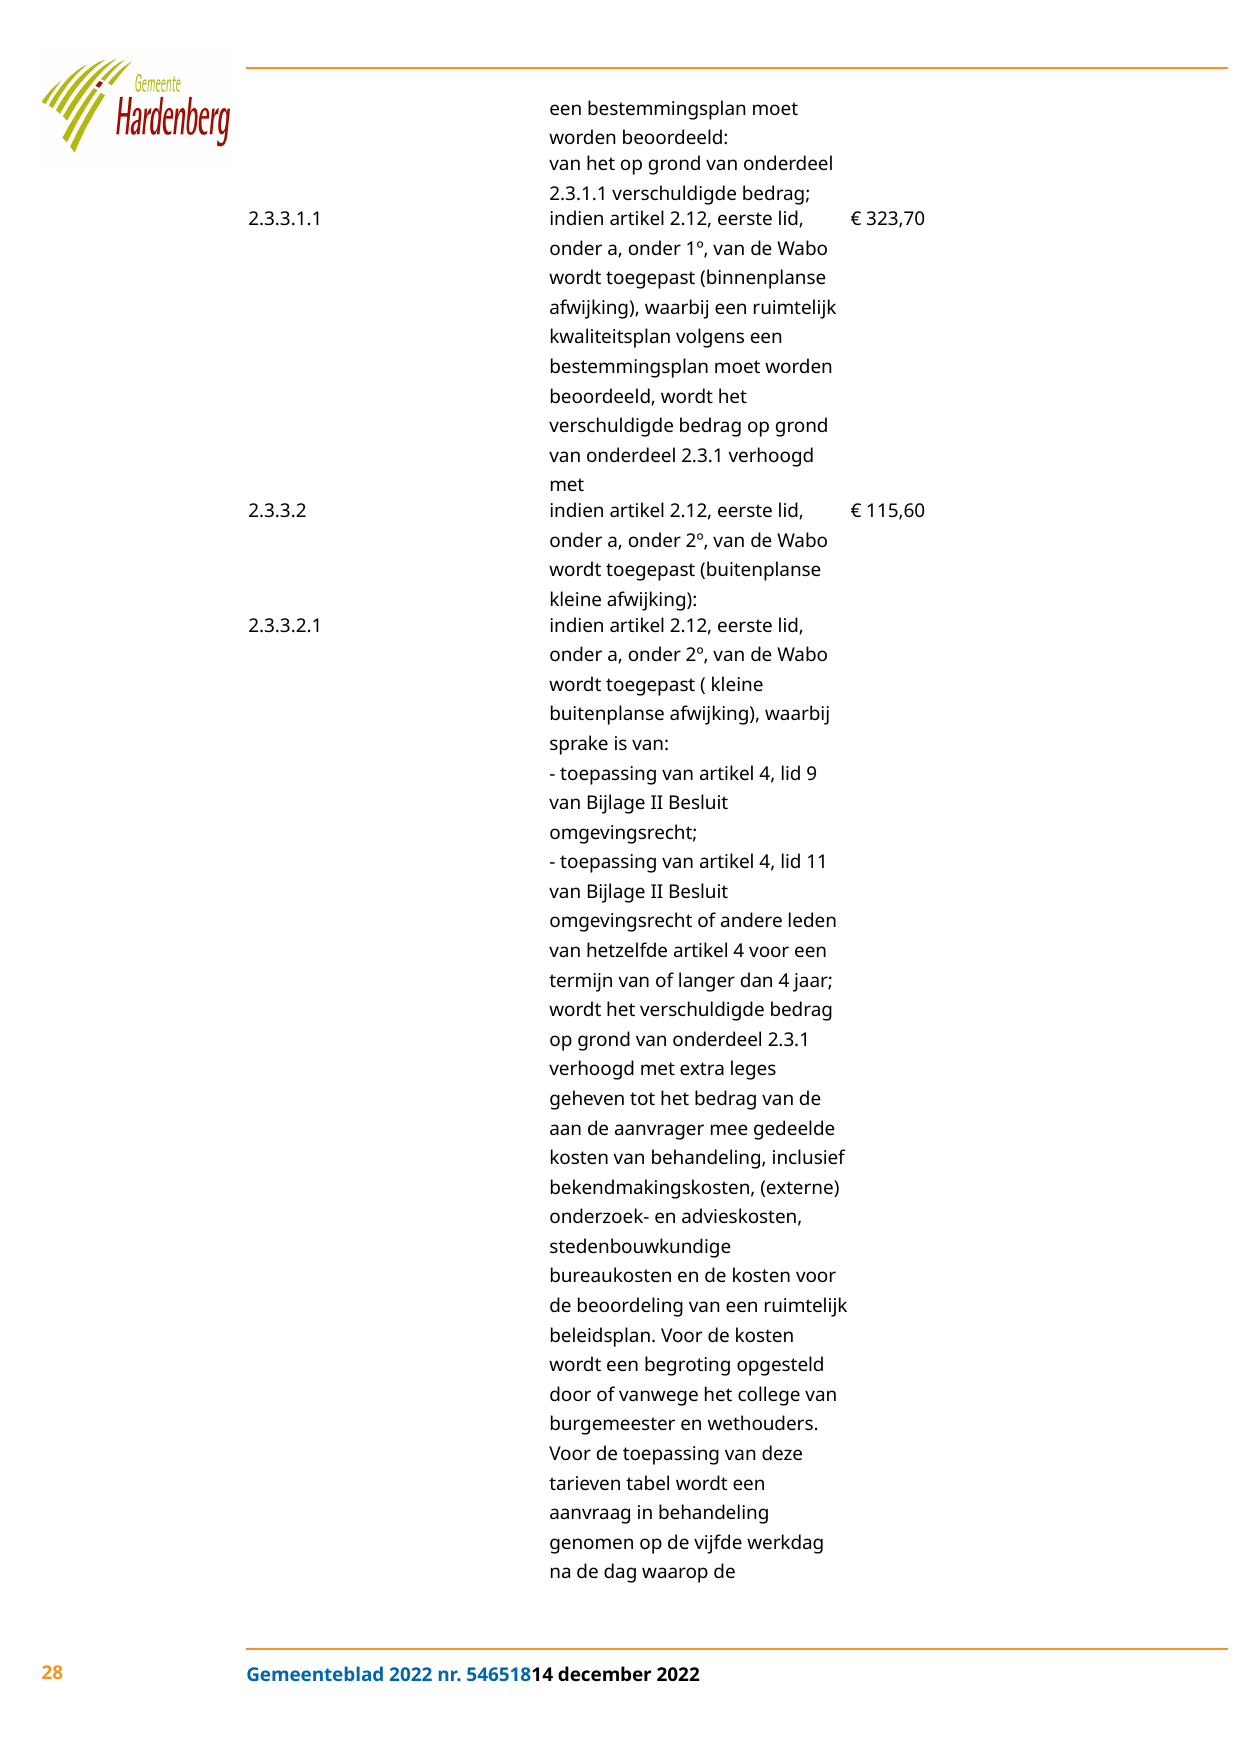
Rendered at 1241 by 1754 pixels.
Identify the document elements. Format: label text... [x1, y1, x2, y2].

table_cell een bestemmingsplan moet worden beoordeeld: [549, 95, 850, 150]
table_cell indien artikel 2.12, eerste lid, onder a, onder 2º, van de Wabo wordt toegepast (buitenplanse kleine afwijking): [549, 498, 850, 612]
table_cell [850, 150, 1152, 205]
table_cell indien artikel 2.12, eerste lid, onder a, onder 2º, van de Wabo wordt toegepast ( kleine buitenplanse afwijking), waarbij sprake is van: - toepassing van artikel 4, lid 9 van Bijlage II Besluit omgevingsrecht; - toepassing van artikel 4, lid 11 van Bijlage II Besluit omgevingsrecht of andere leden van hetzelfde artikel 4 voor een termijn van of langer dan 4 jaar; wordt het verschuldigde bedrag op grond van onderdeel 2.3.1 verhoogd met extra leges geheven tot het bedrag van de aan de aanvrager mee gedeelde kosten van behandeling, inclusief bekendmakingskosten, (externe) onderzoek- en advieskosten, stedenbouwkundige bureaukosten en de kosten voor de beoordeling van een ruimtelijk beleidsplan. Voor de kosten wordt een begroting opgesteld door of vanwege het college van burgemeester en wethouders. Voor de toepassing van deze tarieven tabel wordt een aanvraag in behandeling genomen op de vijfde werkdag na de dag waarop de [549, 612, 850, 1584]
table_cell € 115,60 [850, 498, 1152, 612]
table_cell [850, 612, 1152, 1584]
table_cell 2.3.3.2.1 [248, 612, 549, 1584]
table_cell € 323,70 [850, 205, 1152, 497]
table_cell 2.3.3.2 [248, 498, 549, 612]
table_cell [248, 150, 549, 205]
table_cell van het op grond van onderdeel 2.3.1.1 verschuldigde bedrag; [549, 150, 850, 205]
picture [41, 47, 231, 172]
table_cell [850, 95, 1152, 150]
table_cell [248, 95, 549, 150]
table_cell indien artikel 2.12, eerste lid, onder a, onder 1º, van de Wabo wordt toegepast (binnenplanse afwijking), waarbij een ruimtelijk kwaliteitsplan volgens een bestemmingsplan moet worden beoordeeld, wordt het verschuldigde bedrag op grond van onderdeel 2.3.1 verhoogd met [549, 205, 850, 497]
table_cell 2.3.3.1.1 [248, 205, 549, 497]
